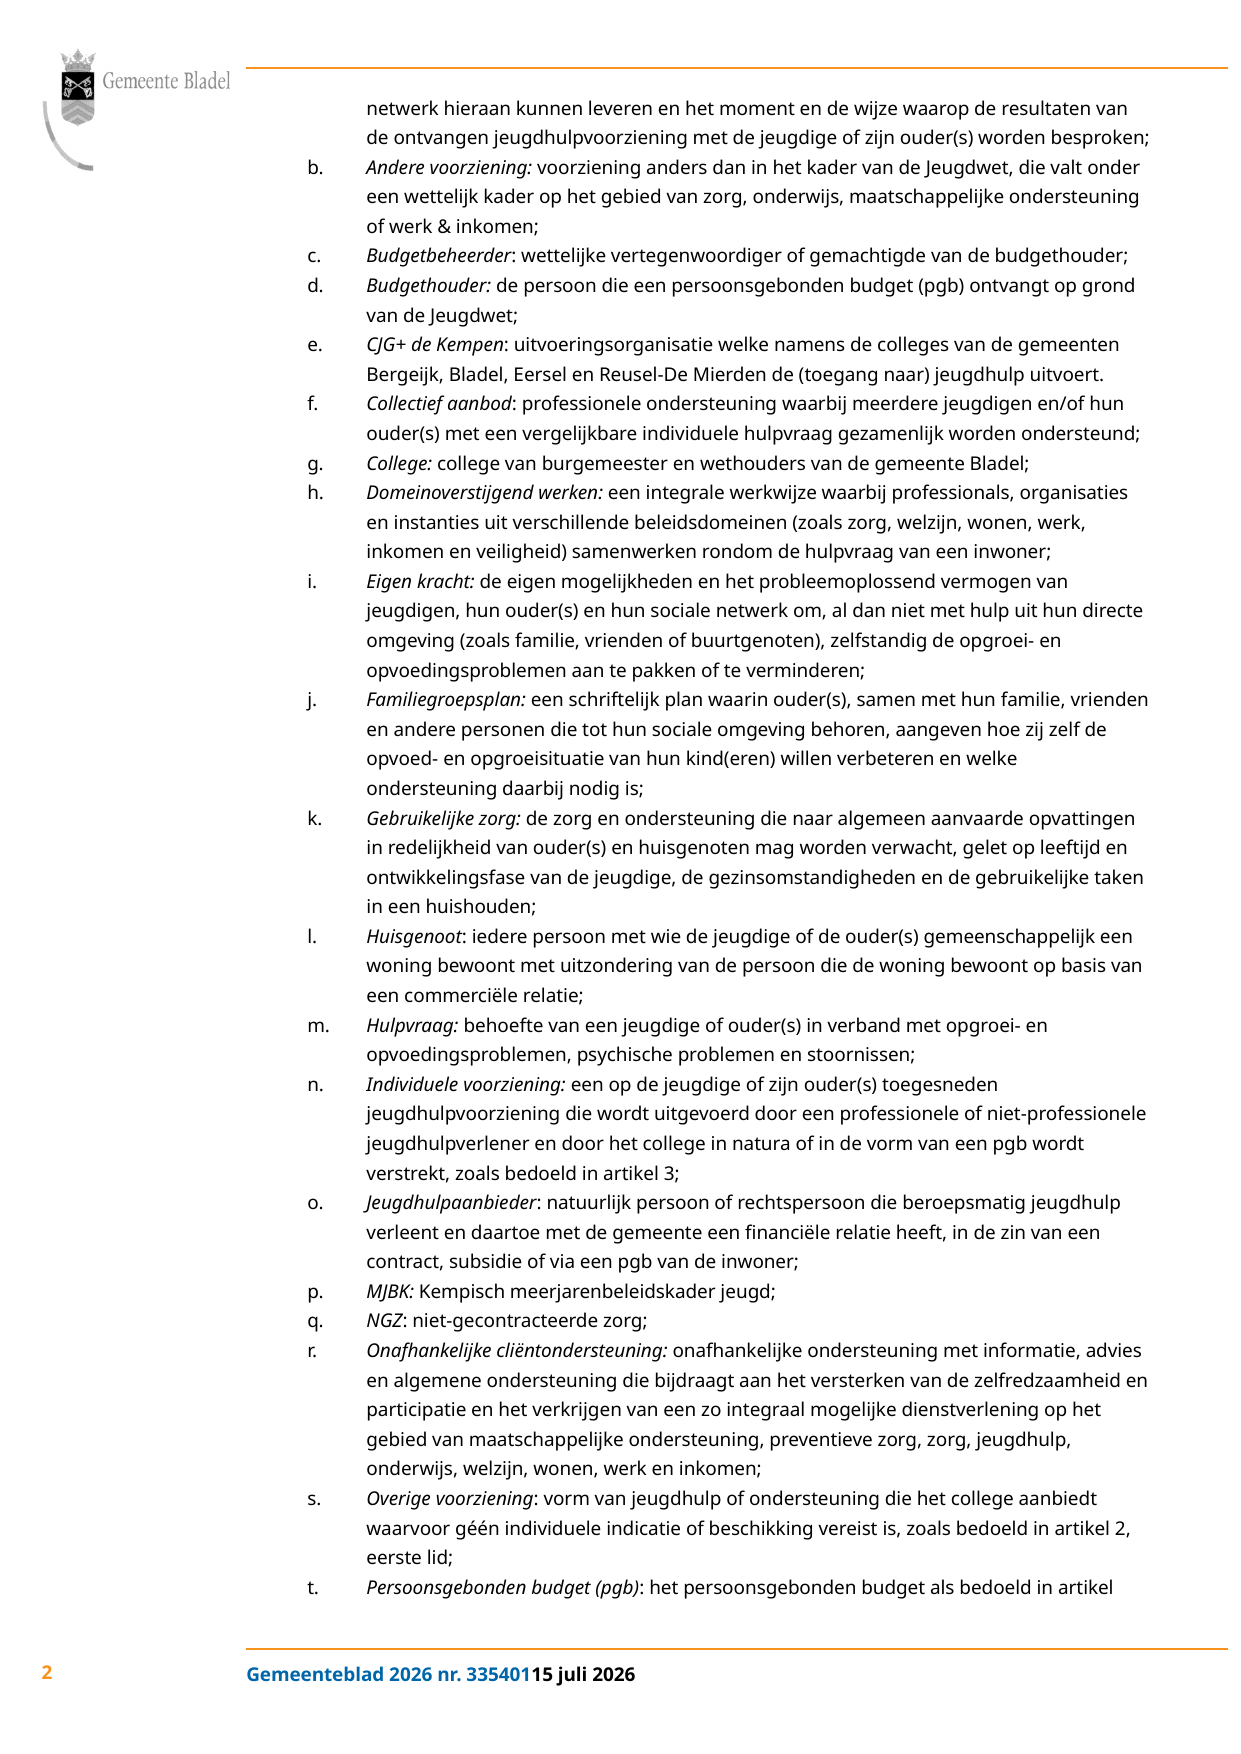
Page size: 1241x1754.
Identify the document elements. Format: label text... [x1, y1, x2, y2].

list Overige voorziening: vorm van jeugdhulp of ondersteuning die het college aanbiedt waarvoor géén individuele indicatie of beschikking vereist is, zoals bedoeld in artikel 2, eerste lid; [307, 1485, 1152, 1570]
list MJBK: Kempisch meerjarenbeleidskader jeugd; [307, 1278, 1152, 1304]
list Budgetbeheerder: wettelijke vertegenwoordiger of gemachtigde van de budgethouder; [307, 243, 1152, 268]
picture [41, 47, 231, 172]
list College: college van burgemeester en wethouders van de gemeente Bladel; [307, 450, 1152, 476]
list netwerk hieraan kunnen leveren en het moment en de wijze waarop de resultaten van de ontvangen jeugdhulpvoorziening met de jeugdige of zijn ouder(s) worden besproken; [307, 95, 1152, 150]
list Andere voorziening: voorziening anders dan in het kader van de Jeugdwet, die valt onder een wettelijk kader op het gebied van zorg, onderwijs, maatschappelijke ondersteuning of werk & inkomen; [307, 154, 1152, 239]
list Onafhankelijke cliëntondersteuning: onafhankelijke ondersteuning met informatie, advies en algemene ondersteuning die bijdraagt aan het versterken van de zelfredzaamheid en participatie en het verkrijgen van een zo integraal mogelijke dienstverlening op het gebied van maatschappelijke ondersteuning, preventieve zorg, zorg, jeugdhulp, onderwijs, welzijn, wonen, werk en inkomen; [307, 1337, 1152, 1481]
list Gebruikelijke zorg: de zorg en ondersteuning die naar algemeen aanvaarde opvattingen in redelijkheid van ouder(s) en huisgenoten mag worden verwacht, gelet op leeftijd en ontwikkelingsfase van de jeugdige, de gezinsomstandigheden en de gebruikelijke taken in een huishouden; [307, 805, 1152, 919]
list NGZ: niet-gecontracteerde zorg; [307, 1308, 1152, 1333]
list Huisgenoot: iedere persoon met wie de jeugdige of de ouder(s) gemeenschappelijk een woning bewoont met uitzondering van de persoon die de woning bewoont op basis van een commerciële relatie; [307, 923, 1152, 1008]
list Persoonsgebonden budget (pgb): het persoonsgebonden budget als bedoeld in artikel [307, 1574, 1152, 1600]
list Collectief aanbod: professionele ondersteuning waarbij meerdere jeugdigen en/of hun ouder(s) met een vergelijkbare individuele hulpvraag gezamenlijk worden ondersteund; [307, 391, 1152, 446]
list Familiegroepsplan: een schriftelijk plan waarin ouder(s), samen met hun familie, vrienden en andere personen die tot hun sociale omgeving behoren, aangeven hoe zij zelf de opvoed- en opgroeisituatie van hun kind(eren) willen verbeteren en welke ondersteuning daarbij nodig is; [307, 686, 1152, 801]
list CJG+ de Kempen: uitvoeringsorganisatie welke namens de colleges van de gemeenten Bergeijk, Bladel, Eersel en Reusel-De Mierden de (toegang naar) jeugdhulp uitvoert. [307, 331, 1152, 387]
list Jeugdhulpaanbieder: natuurlijk persoon of rechtspersoon die beroepsmatig jeugdhulp verleent en daartoe met de gemeente een financiële relatie heeft, in de zin van een contract, subsidie of via een pgb van de inwoner; [307, 1189, 1152, 1274]
list Individuele voorziening: een op de jeugdige of zijn ouder(s) toegesneden jeugdhulpvoorziening die wordt uitgevoerd door een professionele of niet-professionele jeugdhulpverlener en door het college in natura of in de vorm van een pgb wordt verstrekt, zoals bedoeld in artikel 3; [307, 1071, 1152, 1186]
list Budgethouder: de persoon die een persoonsgebonden budget (pgb) ontvangt op grond van de Jeugdwet; [307, 272, 1152, 328]
list Domeinoverstijgend werken: een integrale werkwijze waarbij professionals, organisaties en instanties uit verschillende beleidsdomeinen (zoals zorg, welzijn, wonen, werk, inkomen en veiligheid) samenwerken rondom de hulpvraag van een inwoner; [307, 479, 1152, 564]
list Hulpvraag: behoefte van een jeugdige of ouder(s) in verband met opgroei- en opvoedingsproblemen, psychische problemen en stoornissen; [307, 1012, 1152, 1067]
list Eigen kracht: de eigen mogelijkheden en het probleemoplossend vermogen van jeugdigen, hun ouder(s) en hun sociale netwerk om, al dan niet met hulp uit hun directe omgeving (zoals familie, vrienden of buurtgenoten), zelfstandig de opgroei- en opvoedingsproblemen aan te pakken of te verminderen; [307, 568, 1152, 683]
